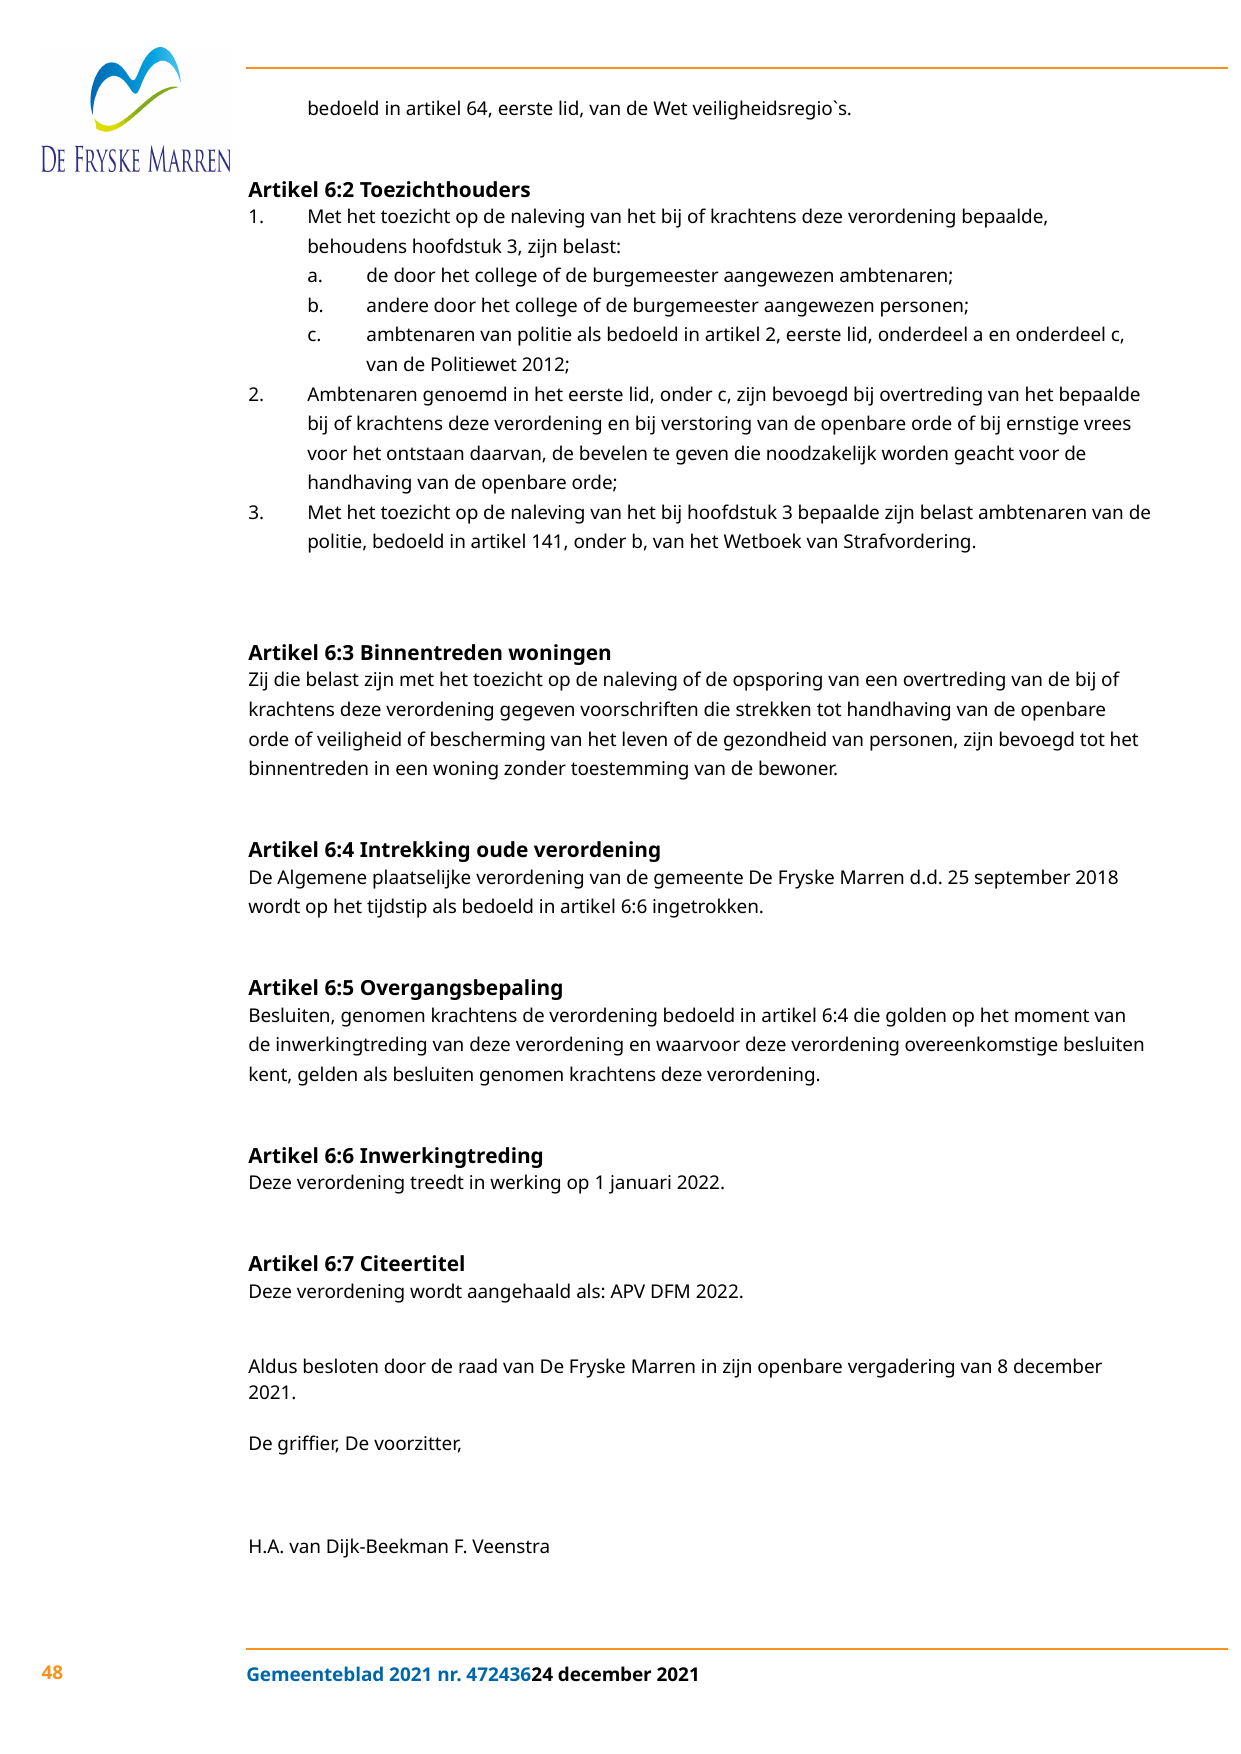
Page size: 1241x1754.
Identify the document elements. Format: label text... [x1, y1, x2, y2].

list andere door het college of de burgemeester aangewezen personen; [307, 292, 1152, 318]
list ambtenaren van politie als bedoeld in artikel 2, eerste lid, onderdeel a en onderdeel c, van de Politiewet 2012; [307, 322, 1152, 377]
list Met het toezicht op de naleving van het bij hoofdstuk 3 bepaalde zijn belast ambtenaren van de politie, bedoeld in artikel 141, onder b, van het Wetboek van Strafvordering. [248, 499, 1152, 554]
picture [41, 47, 231, 172]
text Artikel 6:5 Overgangsbepaling [248, 973, 1152, 1002]
text Artikel 6:6 Inwerkingtreding [248, 1141, 1152, 1169]
text Aldus besloten door de raad van De Fryske Marren in zijn openbare vergadering van 8 december 2021. [248, 1353, 1152, 1404]
text De griffier, De voorzitter, [248, 1430, 1152, 1456]
list Met het toezicht op de naleving van het bij of krachtens deze verordening bepaalde, behoudens hoofdstuk 3, zijn belast: [248, 203, 1152, 258]
list Ambtenaren genoemd in het eerste lid, onder c, zijn bevoegd bij overtreding van het bepaalde bij of krachtens deze verordening en bij verstoring van de openbare orde of bij ernstige vrees voor het ontstaan daarvan, de bevelen te geven die noodzakelijk worden geacht voor de handhaving van de openbare orde; [248, 381, 1152, 495]
text Besluiten, genomen krachtens de verordening bedoeld in artikel 6:4 die golden op het moment van de inwerkingtreding van deze verordening en waarvoor deze verordening overeenkomstige besluiten kent, gelden als besluiten genomen krachtens deze verordening. [248, 1002, 1152, 1087]
text Deze verordening treedt in werking op 1 januari 2022. [248, 1169, 1152, 1195]
text Deze verordening wordt aangehaald als: APV DFM 2022. [248, 1278, 1152, 1304]
text H.A. van Dijk-Beekman F. Veenstra [248, 1533, 1152, 1559]
list bedoeld in artikel 64, eerste lid, van de Wet veiligheidsregio`s. [248, 95, 1152, 121]
text De Algemene plaatselijke verordening van de gemeente De Fryske Marren d.d. 25 september 2018 wordt op het tijdstip als bedoeld in artikel 6:6 ingetrokken. [248, 864, 1152, 919]
text Artikel 6:3 Binnentreden woningen [248, 638, 1152, 667]
text Artikel 6:2 Toezichthouders [248, 175, 1152, 203]
text Artikel 6:7 Citeertitel [248, 1249, 1152, 1278]
text Zij die belast zijn met het toezicht op de naleving of de opsporing van een overtreding van de bij of krachtens deze verordening gegeven voorschriften die strekken tot handhaving van de openbare orde of veiligheid of bescherming van het leven of de gezondheid van personen, zijn bevoegd tot het binnentreden in een woning zonder toestemming van de bewoner. [248, 667, 1152, 781]
list de door het college of de burgemeester aangewezen ambtenaren; [307, 262, 1152, 288]
text Artikel 6:4 Intrekking oude verordening [248, 835, 1152, 864]
